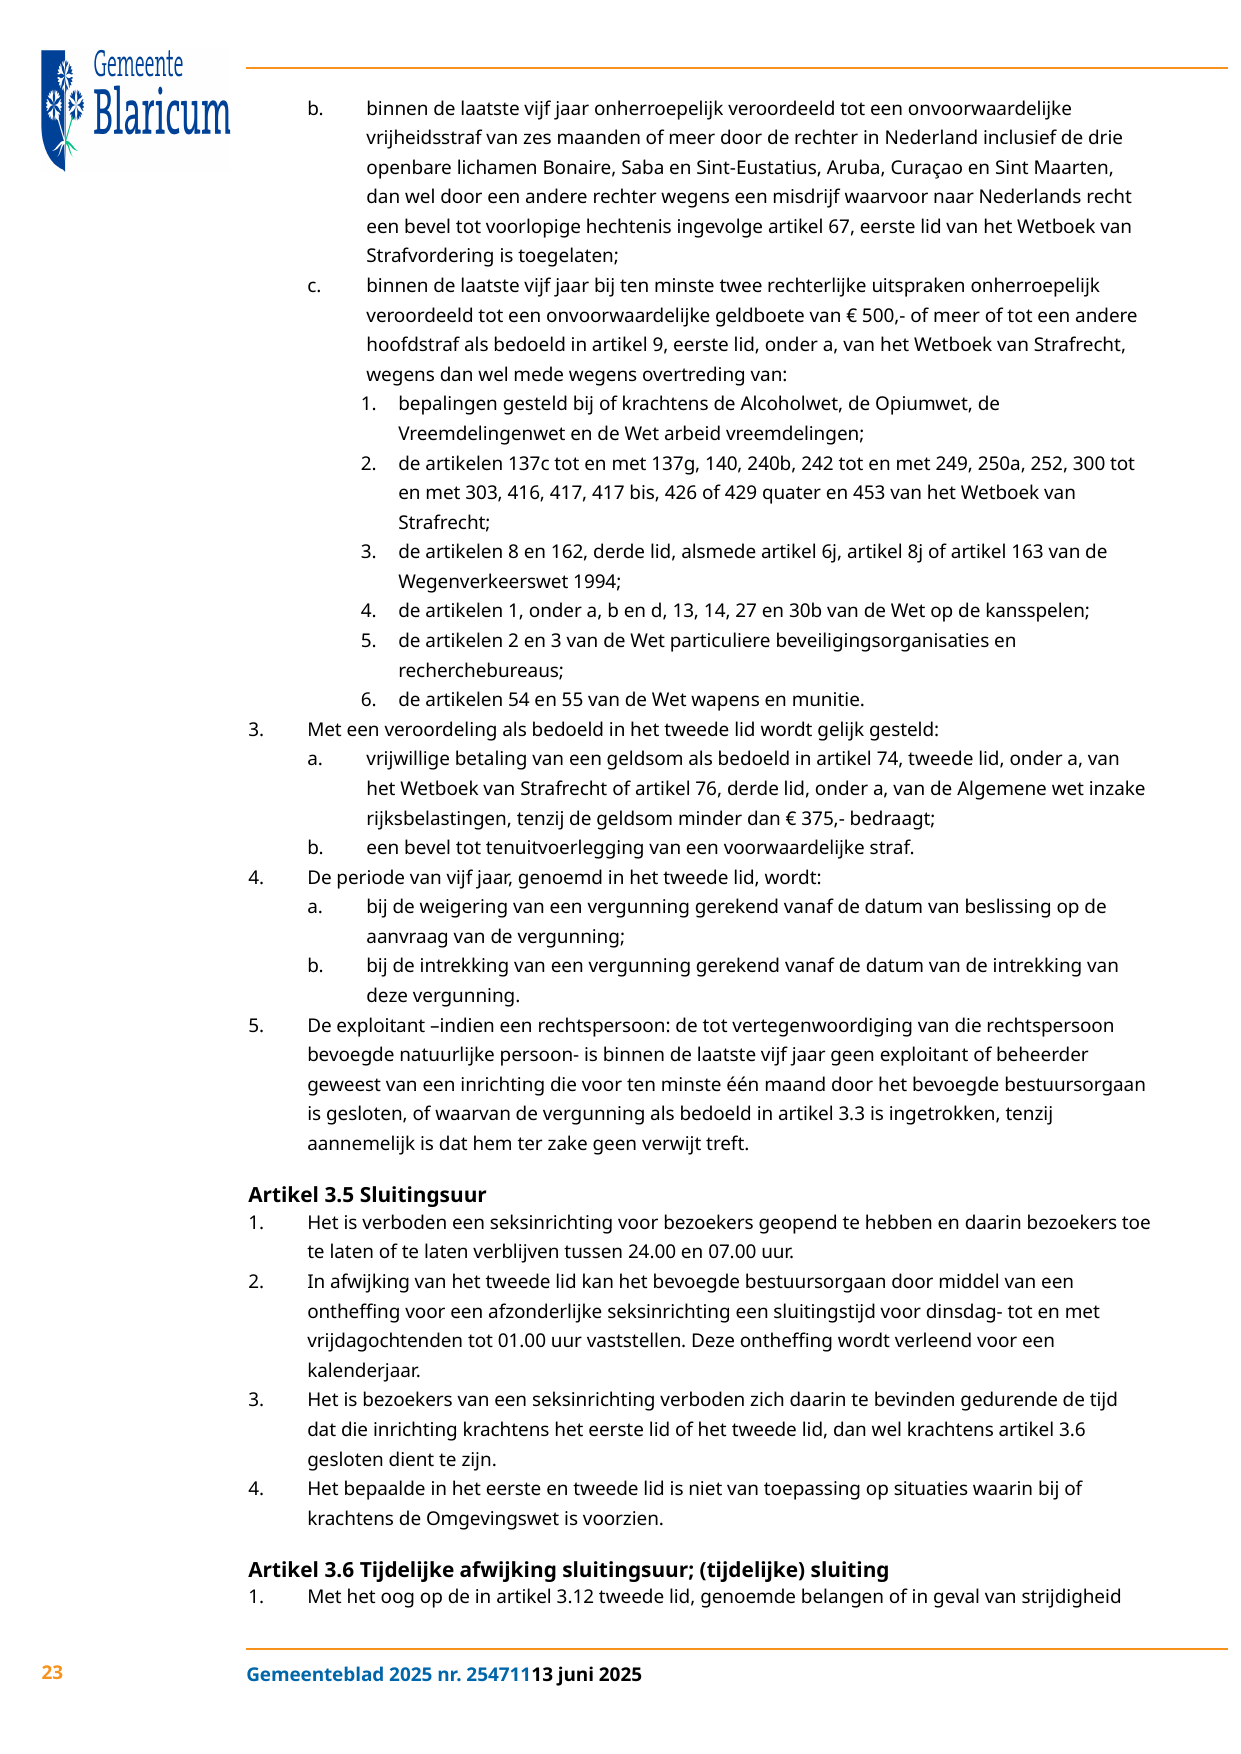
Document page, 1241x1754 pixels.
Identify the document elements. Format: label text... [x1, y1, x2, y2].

list Het is bezoekers van een seksinrichting verboden zich daarin te bevinden gedurende de tijd dat die inrichting krachtens het eerste lid of het tweede lid, dan wel krachtens artikel 3.6 gesloten dient te zijn. [248, 1387, 1152, 1471]
list De exploitant –indien een rechtspersoon: de tot vertegenwoordiging van die rechtspersoon bevoegde natuurlijke persoon- is binnen de laatste vijf jaar geen exploitant of beheerder geweest van een inrichting die voor ten minste één maand door het bevoegde bestuursorgaan is gesloten, of waarvan de vergunning als bedoeld in artikel 3.3 is ingetrokken, tenzij aannemelijk is dat hem ter zake geen verwijt treft. [248, 1012, 1152, 1156]
list binnen de laatste vijf jaar bij ten minste twee rechterlijke uitspraken onherroepelijk veroordeeld tot een onvoorwaardelijke geldboete van € 500,- of meer of tot een andere hoofdstraf als bedoeld in artikel 9, eerste lid, onder a, van het Wetboek van Strafrecht, wegens dan wel mede wegens overtreding van: [307, 272, 1152, 387]
list bij de intrekking van een vergunning gerekend vanaf de datum van de intrekking van deze vergunning. [307, 953, 1152, 1008]
list Met het oog op de in artikel 3.12 tweede lid, genoemde belangen of in geval van strijdigheid [248, 1584, 1152, 1609]
list de artikelen 137c tot en met 137g, 140, 240b, 242 tot en met 249, 250a, 252, 300 tot en met 303, 416, 417, 417 bis, 426 of 429 quater en 453 van het Wetboek van Strafrecht; [361, 450, 1152, 535]
list de artikelen 54 en 55 van de Wet wapens en munitie. [361, 686, 1152, 712]
list de artikelen 8 en 162, derde lid, alsmede artikel 6j, artikel 8j of artikel 163 van de Wegenverkeerswet 1994; [361, 538, 1152, 594]
list Het bepaalde in het eerste en tweede lid is niet van toepassing op situaties waarin bij of krachtens de Omgevingswet is voorzien. [248, 1475, 1152, 1531]
text Artikel 3.5 Sluitingsuur [248, 1181, 1152, 1209]
list De periode van vijf jaar, genoemd in het tweede lid, wordt: [248, 864, 1152, 890]
list een bevel tot tenuitvoerlegging van een voorwaardelijke straf. [307, 834, 1152, 860]
list In afwijking van het tweede lid kan het bevoegde bestuursorgaan door middel van een ontheffing voor een afzonderlijke seksinrichting een sluitingstijd voor dinsdag- tot en met vrijdagochtenden tot 01.00 uur vaststellen. Deze ontheffing wordt verleend voor een kalenderjaar. [248, 1268, 1152, 1383]
list Met een veroordeling als bedoeld in het tweede lid wordt gelijk gesteld: [248, 716, 1152, 742]
list de artikelen 2 en 3 van de Wet particuliere beveiligingsorganisaties en recherchebureaus; [361, 627, 1152, 683]
list bepalingen gesteld bij of krachtens de Alcoholwet, de Opiumwet, de Vreemdelingenwet en de Wet arbeid vreemdelingen; [361, 391, 1152, 446]
list binnen de laatste vijf jaar onherroepelijk veroordeeld tot een onvoorwaardelijke vrijheidsstraf van zes maanden of meer door de rechter in Nederland inclusief de drie openbare lichamen Bonaire, Saba en Sint-Eustatius, Aruba, Curaçao en Sint Maarten, dan wel door een andere rechter wegens een misdrijf waarvoor naar Nederlands recht een bevel tot voorlopige hechtenis ingevolge artikel 67, eerste lid van het Wetboek van Strafvordering is toegelaten; [307, 95, 1152, 268]
list Het is verboden een seksinrichting voor bezoekers geopend te hebben en daarin bezoekers toe te laten of te laten verblijven tussen 24.00 en 07.00 uur. [248, 1209, 1152, 1264]
text Artikel 3.6 Tijdelijke afwijking sluitingsuur; (tijdelijke) sluiting [248, 1555, 1152, 1584]
list vrijwillige betaling van een geldsom als bedoeld in artikel 74, tweede lid, onder a, van het Wetboek van Strafrecht of artikel 76, derde lid, onder a, van de Algemene wet inzake rijksbelastingen, tenzij de geldsom minder dan € 375,- bedraagt; [307, 746, 1152, 831]
list de artikelen 1, onder a, b en d, 13, 14, 27 en 30b van de Wet op de kansspelen; [361, 598, 1152, 623]
list bij de weigering van een vergunning gerekend vanaf de datum van beslissing op de aanvraag van de vergunning; [307, 893, 1152, 949]
picture [41, 47, 231, 172]
